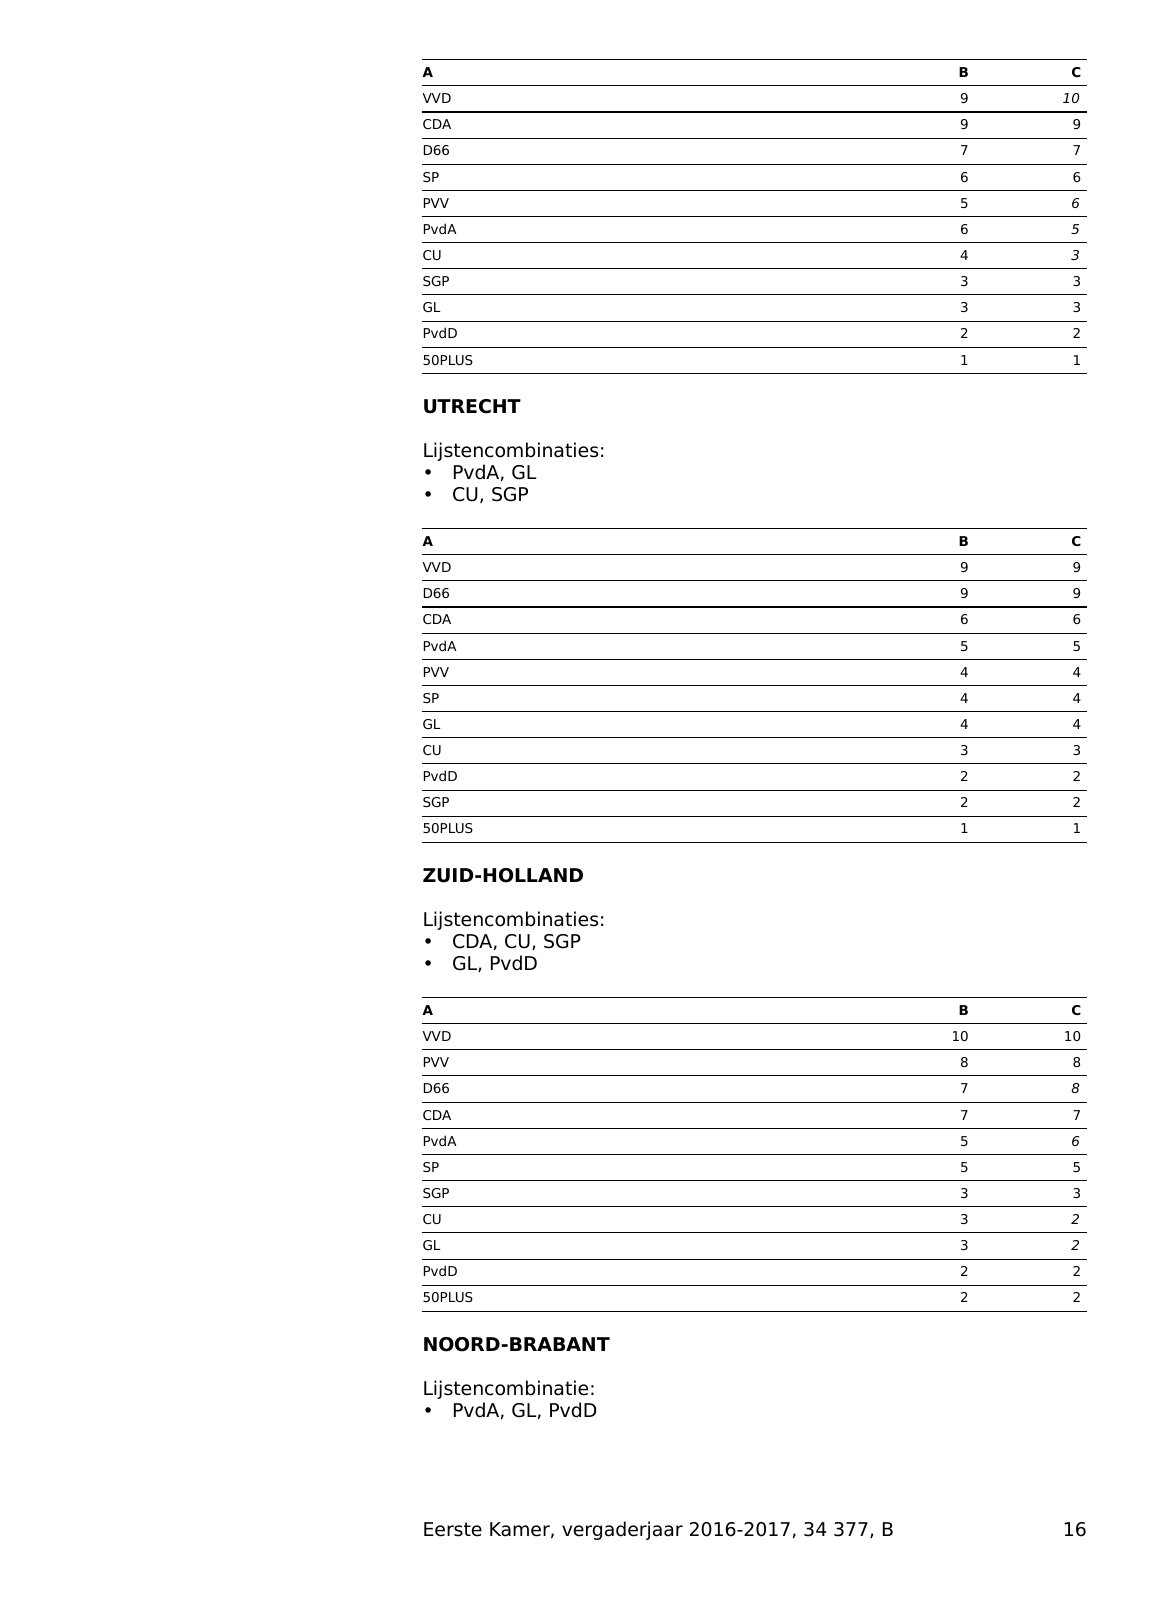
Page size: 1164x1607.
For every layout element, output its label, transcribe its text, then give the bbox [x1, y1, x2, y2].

table_header C [974, 60, 1087, 85]
table_cell 3 [856, 1207, 974, 1232]
table_cell CU [422, 243, 856, 268]
table_cell SP [422, 686, 856, 711]
table_cell VVD [422, 86, 856, 111]
text Lijstencombinaties: [422, 909, 1087, 931]
text Lijstencombinaties: [422, 440, 1087, 462]
table_cell 2 [974, 322, 1087, 347]
subtitle UTRECHT [422, 396, 1087, 418]
table_cell 7 [856, 139, 974, 164]
table_cell 9 [856, 581, 974, 606]
table_cell 10 [974, 86, 1087, 111]
table_cell GL [422, 1233, 856, 1258]
table_cell D66 [422, 581, 856, 606]
text • PvdA, GL, PvdD [422, 1400, 1087, 1422]
table_cell 8 [974, 1050, 1087, 1075]
table_cell CU [422, 738, 856, 763]
table_cell 7 [974, 139, 1087, 164]
table_cell 3 [974, 738, 1087, 763]
table_cell PvdA [422, 217, 856, 242]
table_cell 3 [856, 738, 974, 763]
table_cell 9 [974, 555, 1087, 580]
table_cell CDA [422, 608, 856, 633]
text • CDA, CU, SGP [422, 931, 1087, 953]
table_cell 2 [856, 1260, 974, 1284]
table_cell 4 [856, 712, 974, 737]
subtitle NOORD-BRABANT [422, 1334, 1087, 1356]
table_cell 50PLUS [422, 348, 856, 373]
table_cell 2 [856, 322, 974, 347]
table_cell 3 [856, 269, 974, 294]
table_cell GL [422, 295, 856, 321]
subtitle ZUID-HOLLAND [422, 865, 1087, 887]
table_cell 5 [974, 634, 1087, 659]
table_cell 10 [974, 1024, 1087, 1049]
table_cell 3 [856, 1181, 974, 1206]
table_cell PVV [422, 191, 856, 216]
table_cell 7 [974, 1103, 1087, 1128]
table_cell 1 [856, 817, 974, 842]
table_cell VVD [422, 1024, 856, 1049]
table_cell PvdD [422, 322, 856, 347]
table_cell 4 [856, 243, 974, 268]
table_cell 7 [856, 1076, 974, 1102]
table_cell SGP [422, 1181, 856, 1206]
text • PvdA, GL [422, 462, 1087, 484]
table_cell 4 [974, 712, 1087, 737]
table_cell PvdA [422, 634, 856, 659]
table_cell 6 [974, 165, 1087, 190]
table_cell PvdD [422, 764, 856, 789]
table_cell 3 [974, 269, 1087, 294]
table_cell PVV [422, 660, 856, 685]
table_cell 50PLUS [422, 1286, 856, 1311]
table_cell 8 [856, 1050, 974, 1075]
table_cell 5 [974, 217, 1087, 242]
table_cell 4 [856, 660, 974, 685]
table_header C [974, 998, 1087, 1023]
table_cell 2 [856, 791, 974, 816]
table_header A [422, 998, 856, 1023]
table_cell 2 [974, 1260, 1087, 1284]
text Lijstencombinatie: [422, 1378, 1087, 1400]
text • GL, PvdD [422, 953, 1087, 975]
table_header A [422, 529, 856, 554]
table_cell 6 [974, 1129, 1087, 1154]
table_cell 4 [974, 660, 1087, 685]
table_cell 1 [974, 817, 1087, 842]
table_cell 2 [974, 1233, 1087, 1258]
table_cell 2 [856, 764, 974, 789]
table_cell 4 [974, 686, 1087, 711]
table_cell SGP [422, 269, 856, 294]
table_cell 6 [856, 217, 974, 242]
table_cell GL [422, 712, 856, 737]
table_cell 2 [974, 764, 1087, 789]
table_cell 5 [974, 1155, 1087, 1180]
table_cell 3 [974, 295, 1087, 321]
table_cell 3 [856, 295, 974, 321]
table_cell 6 [856, 608, 974, 633]
table_cell 6 [974, 608, 1087, 633]
table_cell 3 [856, 1233, 974, 1258]
table_cell SP [422, 165, 856, 190]
table_cell 6 [974, 191, 1087, 216]
table_cell 9 [974, 113, 1087, 137]
table_cell 8 [974, 1076, 1087, 1102]
table_cell 9 [974, 581, 1087, 606]
table_cell 1 [974, 348, 1087, 373]
table_cell 9 [856, 113, 974, 137]
table_cell 9 [856, 86, 974, 111]
table_cell D66 [422, 1076, 856, 1102]
table_cell CDA [422, 113, 856, 137]
table_cell SP [422, 1155, 856, 1180]
table_cell 2 [974, 1207, 1087, 1232]
table_cell 6 [856, 165, 974, 190]
table_cell 5 [856, 191, 974, 216]
table_header B [856, 60, 974, 85]
table_cell 10 [856, 1024, 974, 1049]
table_cell PVV [422, 1050, 856, 1075]
table_header B [856, 998, 974, 1023]
table_cell VVD [422, 555, 856, 580]
table_cell PvdA [422, 1129, 856, 1154]
table_cell 4 [856, 686, 974, 711]
table_cell 9 [856, 555, 974, 580]
table_cell SGP [422, 791, 856, 816]
table_cell CU [422, 1207, 856, 1232]
table_cell D66 [422, 139, 856, 164]
table_cell PvdD [422, 1260, 856, 1284]
table_cell 5 [856, 634, 974, 659]
table_cell 3 [974, 1181, 1087, 1206]
table_cell 2 [974, 1286, 1087, 1311]
text • CU, SGP [422, 484, 1087, 506]
table_cell 2 [856, 1286, 974, 1311]
table_cell 7 [856, 1103, 974, 1128]
table_cell 5 [856, 1155, 974, 1180]
table_cell 50PLUS [422, 817, 856, 842]
table_cell 3 [974, 243, 1087, 268]
table_header A [422, 60, 856, 85]
table_cell 1 [856, 348, 974, 373]
table_cell 2 [974, 791, 1087, 816]
table_header B [856, 529, 974, 554]
table_cell CDA [422, 1103, 856, 1128]
table_cell 5 [856, 1129, 974, 1154]
table_header C [974, 529, 1087, 554]
